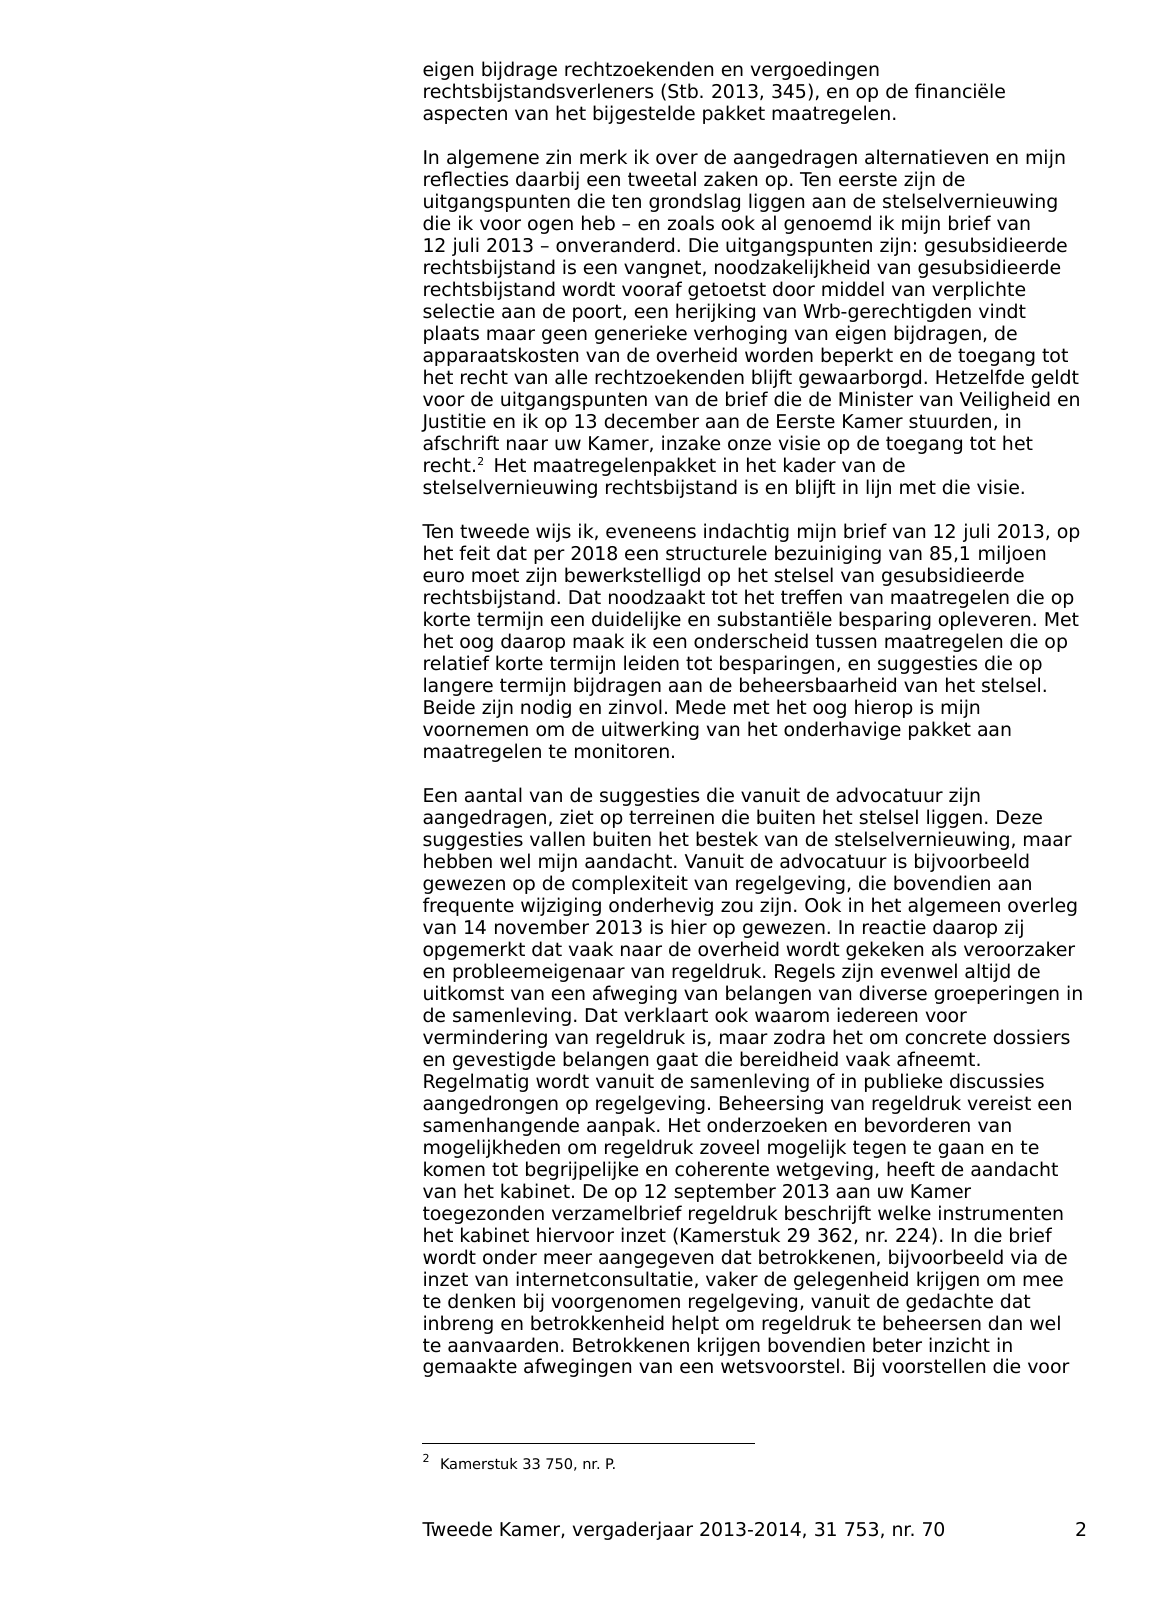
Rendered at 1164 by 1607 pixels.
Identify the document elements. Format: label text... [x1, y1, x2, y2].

text In algemene zin merk ik over de aangedragen alternatieven en mijn reflecties daarbij een tweetal zaken op. Ten eerste zijn de uitgangspunten die ten grondslag liggen aan de stelselvernieuwing die ik voor ogen heb – en zoals ook al genoemd ik mijn brief van 12 juli 2013 – onveranderd. Die uitgangspunten zijn: gesubsidieerde rechtsbijstand is een vangnet, noodzakelijkheid van gesubsidieerde rechtsbijstand wordt vooraf getoetst door middel van verplichte selectie aan de poort, een herijking van Wrb-gerechtigden vindt plaats maar geen generieke verhoging van eigen bijdragen, de apparaatskosten van de overheid worden beperkt en de toegang tot het recht van alle rechtzoekenden blijft gewaarborgd. Hetzelfde geldt voor de uitgangspunten van de brief die de Minister van Veiligheid en Justitie en ik op 13 december aan de Eerste Kamer stuurden, in afschrift naar uw Kamer, inzake onze visie op de toegang tot het recht. Het maatregelenpakket in het kader van de stelselvernieuwing rechtsbijstand is en blijft in lijn met die visie. [422, 147, 1087, 499]
text eigen bijdrage rechtzoekenden en vergoedingen rechtsbijstandsverleners (Stb. 2013, 345), en op de financiële aspecten van het bijgestelde pakket maatregelen. [422, 59, 1087, 125]
text Een aantal van de suggesties die vanuit de advocatuur zijn aangedragen, ziet op terreinen die buiten het stelsel liggen. Deze suggesties vallen buiten het bestek van de stelselvernieuwing, maar hebben wel mijn aandacht. Vanuit de advocatuur is bijvoorbeeld gewezen op de complexiteit van regelgeving, die bovendien aan frequente wijziging onderhevig zou zijn. Ook in het algemeen overleg van 14 november 2013 is hier op gewezen. In reactie daarop zij opgemerkt dat vaak naar de overheid wordt gekeken als veroorzaker en probleemeigenaar van regeldruk. Regels zijn evenwel altijd de uitkomst van een afweging van belangen van diverse groeperingen in de samenleving. Dat verklaart ook waarom iedereen voor vermindering van regeldruk is, maar zodra het om concrete dossiers en gevestigde belangen gaat die bereidheid vaak afneemt. Regelmatig wordt vanuit de samenleving of in publieke discussies aangedrongen op regelgeving. Beheersing van regeldruk vereist een samenhangende aanpak. Het onderzoeken en bevorderen van mogelijkheden om regeldruk zoveel mogelijk tegen te gaan en te komen tot begrijpelijke en coherente wetgeving, heeft de aandacht van het kabinet. De op 12 september 2013 aan uw Kamer toegezonden verzamelbrief regeldruk beschrijft welke instrumenten het kabinet hiervoor inzet (Kamerstuk 29 362, nr. 224). In die brief wordt onder meer aangegeven dat betrokkenen, bijvoorbeeld via de inzet van internetconsultatie, vaker de gelegenheid krijgen om mee te denken bij voorgenomen regelgeving, vanuit de gedachte dat inbreng en betrokkenheid helpt om regeldruk te beheersen dan wel te aanvaarden. Betrokkenen krijgen bovendien beter inzicht in gemaakte afwegingen van een wetsvoorstel. Bij voorstellen die voor [422, 785, 1087, 1378]
text Kamerstuk 33 750, nr. P. [422, 1452, 1087, 1474]
text Ten tweede wijs ik, eveneens indachtig mijn brief van 12 juli 2013, op het feit dat per 2018 een structurele bezuiniging van 85,1 miljoen euro moet zijn bewerkstelligd op het stelsel van gesubsidieerde rechtsbijstand. Dat noodzaakt tot het treffen van maatregelen die op korte termijn een duidelijke en substantiële besparing opleveren. Met het oog daarop maak ik een onderscheid tussen maatregelen die op relatief korte termijn leiden tot besparingen, en suggesties die op langere termijn bijdragen aan de beheersbaarheid van het stelsel. Beide zijn nodig en zinvol. Mede met het oog hierop is mijn voornemen om de uitwerking van het onderhavige pakket aan maatregelen te monitoren. [422, 521, 1087, 763]
